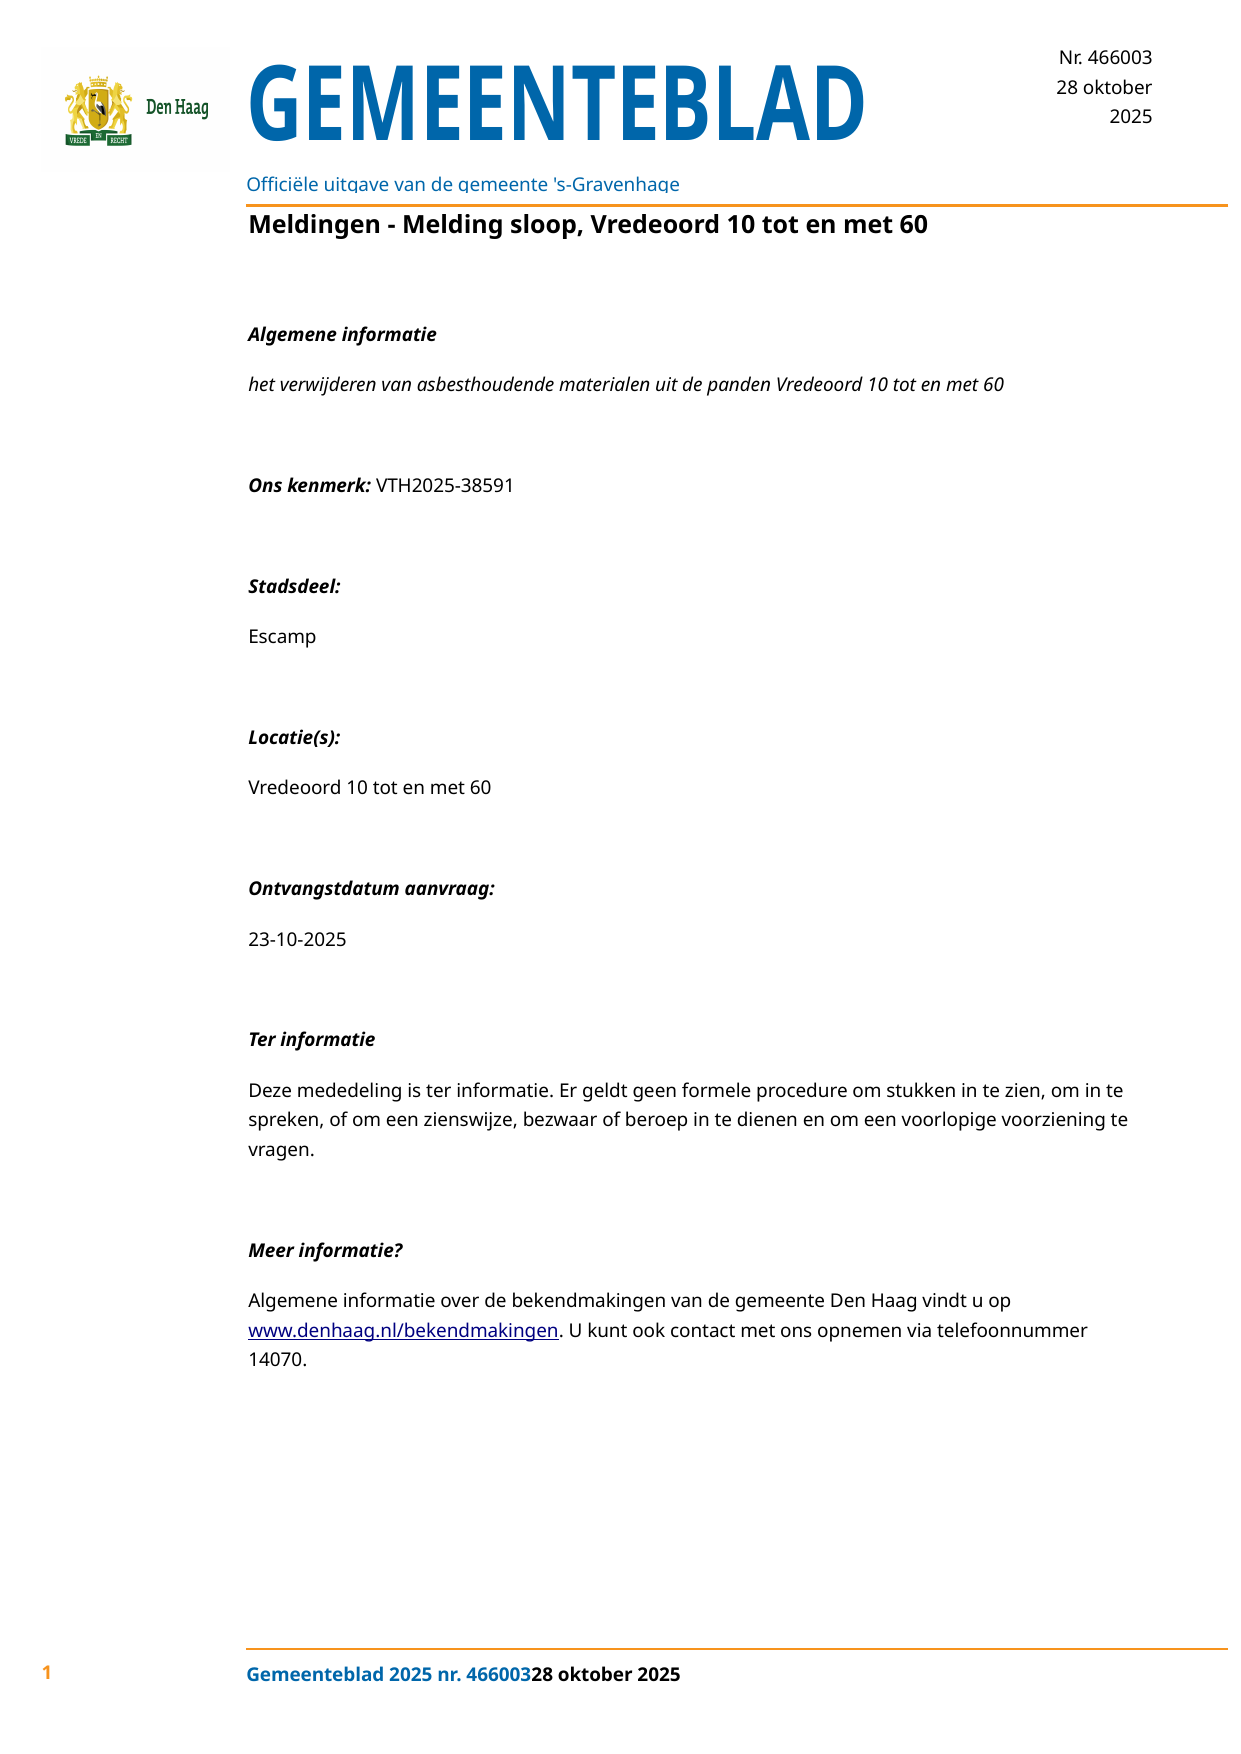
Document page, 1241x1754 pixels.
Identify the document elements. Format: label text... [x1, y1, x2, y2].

text Escamp [248, 623, 1152, 649]
text Meer informatie? [248, 1237, 1152, 1263]
text 23-10-2025 [248, 926, 1152, 951]
text Meldingen - Melding sloop, Vredeoord 10 tot en met 60 [248, 207, 1152, 241]
text Locatie(s): [248, 724, 1152, 750]
text Stadsdeel: [248, 573, 1152, 598]
text Deze mededeling is ter informatie. Er geldt geen formele procedure om stukken in te zien, om in te spreken, of om een zienswijze, bezwaar of beroep in te dienen en om een voorlopige voorziening te vragen. [248, 1077, 1152, 1162]
picture [41, 47, 231, 172]
text Vredeoord 10 tot en met 60 [248, 774, 1152, 800]
text Ter informatie [248, 1027, 1152, 1052]
text Ons kenmerk: VTH2025-38591 [248, 472, 1152, 498]
text Algemene informatie [248, 321, 1152, 346]
text Algemene informatie over de bekendmakingen van de gemeente Den Haag vindt u op www.denhaag.nl/bekendmakingen. U kunt ook contact met ons opnemen via telefoonnummer 14070. [248, 1287, 1152, 1372]
text het verwijderen van asbesthoudende materialen uit de panden Vredeoord 10 tot en met 60 [248, 371, 1152, 397]
text Ontvangstdatum aanvraag: [248, 875, 1152, 901]
